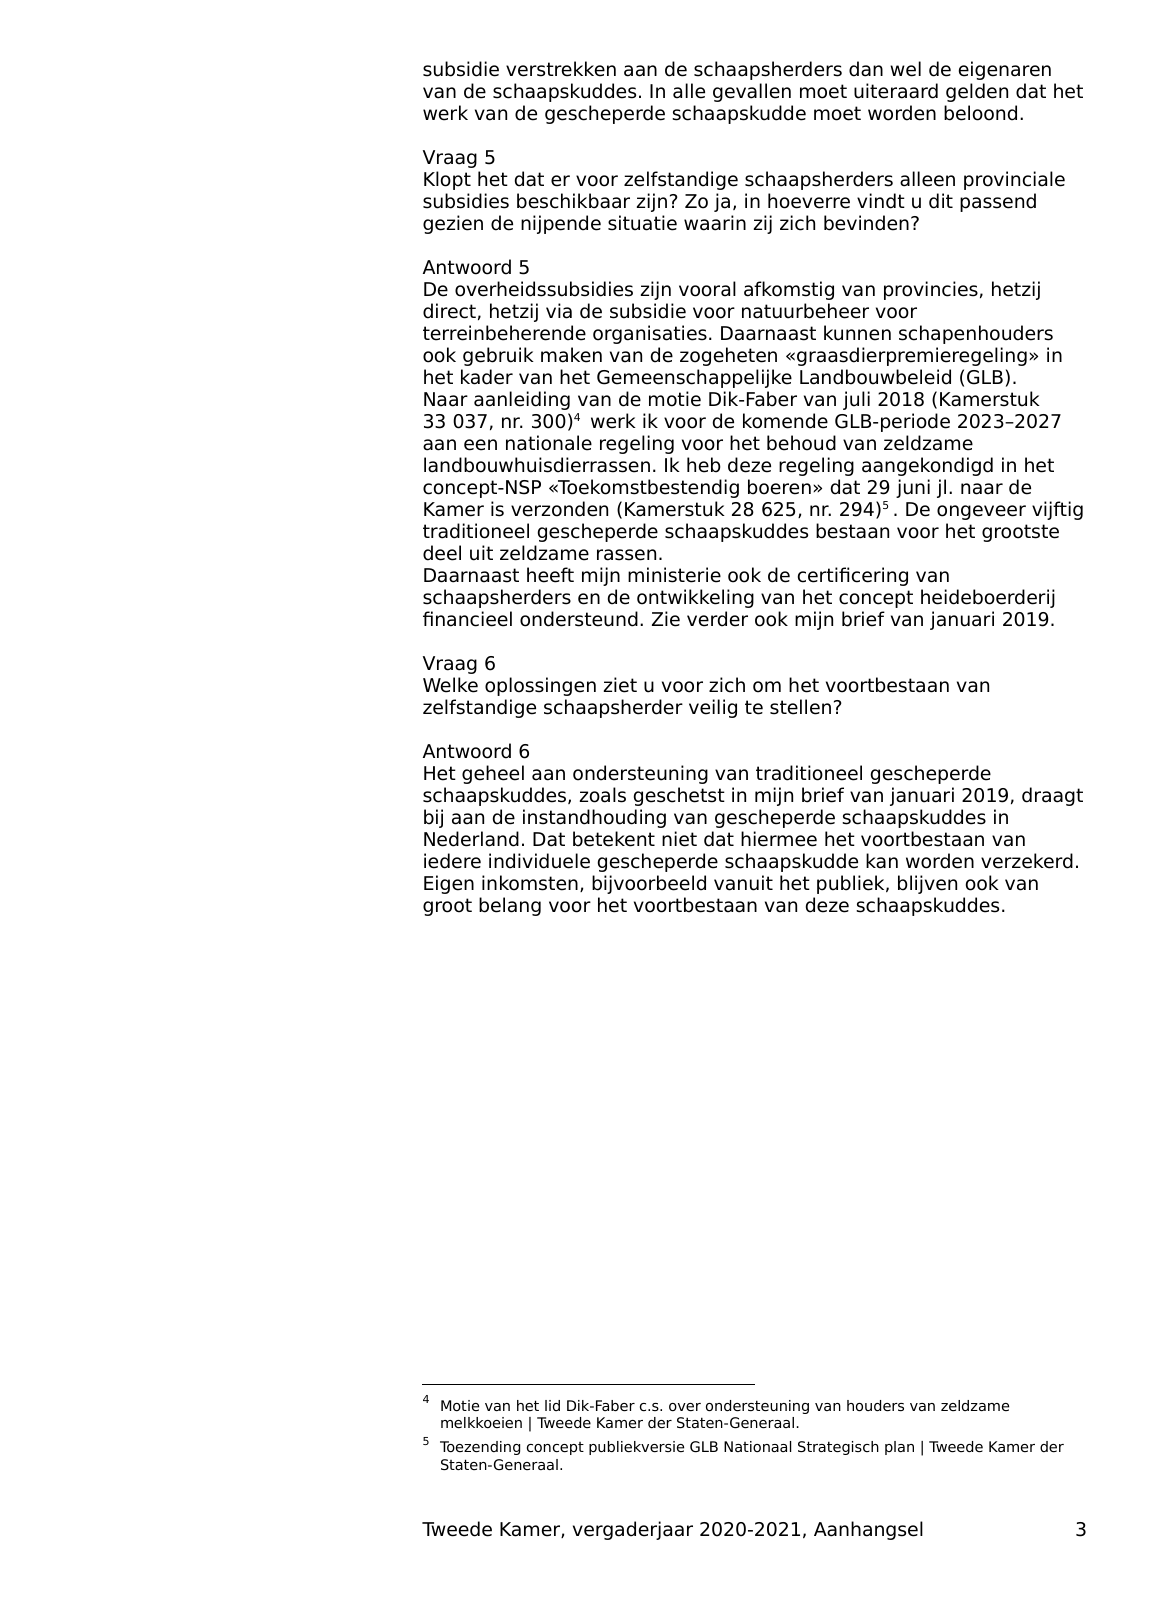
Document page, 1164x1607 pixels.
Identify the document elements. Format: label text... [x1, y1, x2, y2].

text Antwoord 5 [422, 257, 1087, 279]
text Vraag 5 [422, 147, 1087, 169]
text Antwoord 6 [422, 741, 1087, 763]
text Motie van het lid Dik-Faber c.s. over ondersteuning van houders van zeldzame melkkoeien | Tweede Kamer der Staten-Generaal. [422, 1393, 1087, 1432]
text Klopt het dat er voor zelfstandige schaapsherders alleen provinciale subsidies beschikbaar zijn? Zo ja, in hoeverre vindt u dit passend gezien de nijpende situatie waarin zij zich bevinden? [422, 169, 1087, 235]
text Welke oplossingen ziet u voor zich om het voortbestaan van zelfstandige schaapsherder veilig te stellen? [422, 675, 1087, 719]
text De overheidssubsidies zijn vooral afkomstig van provincies, hetzij direct, hetzij via de subsidie voor natuurbeheer voor terreinbeherende organisaties. Daarnaast kunnen schapenhouders ook gebruik maken van de zogeheten «graasdierpremieregeling» in het kader van het Gemeenschappelijke Landbouwbeleid (GLB). [422, 279, 1087, 389]
text Daarnaast heeft mijn ministerie ook de certificering van schaapsherders en de ontwikkeling van het concept heideboerderij financieel ondersteund. Zie verder ook mijn brief van januari 2019. [422, 565, 1087, 631]
text Vraag 6 [422, 653, 1087, 675]
text Toezending concept publiekversie GLB Nationaal Strategisch plan | Tweede Kamer der Staten-Generaal. [422, 1435, 1087, 1474]
text subsidie verstrekken aan de schaapsherders dan wel de eigenaren van de schaapskuddes. In alle gevallen moet uiteraard gelden dat het werk van de gescheperde schaapskudde moet worden beloond. [422, 59, 1087, 125]
text Naar aanleiding van de motie Dik-Faber van juli 2018 (Kamerstuk 33 037, nr. 300) werk ik voor de komende GLB-periode 2023–2027 aan een nationale regeling voor het behoud van zeldzame landbouwhuisdierrassen. Ik heb deze regeling aangekondigd in het concept-NSP «Toekomstbestendig boeren» dat 29 juni jl. naar de Kamer is verzonden (Kamerstuk 28 625, nr. 294). De ongeveer vijftig traditioneel gescheperde schaapskuddes bestaan voor het grootste deel uit zeldzame rassen. [422, 389, 1087, 565]
text Het geheel aan ondersteuning van traditioneel gescheperde schaapskuddes, zoals geschetst in mijn brief van januari 2019, draagt bij aan de instandhouding van gescheperde schaapskuddes in Nederland. Dat betekent niet dat hiermee het voortbestaan van iedere individuele gescheperde schaapskudde kan worden verzekerd. Eigen inkomsten, bijvoorbeeld vanuit het publiek, blijven ook van groot belang voor het voortbestaan van deze schaapskuddes. [422, 763, 1087, 917]
